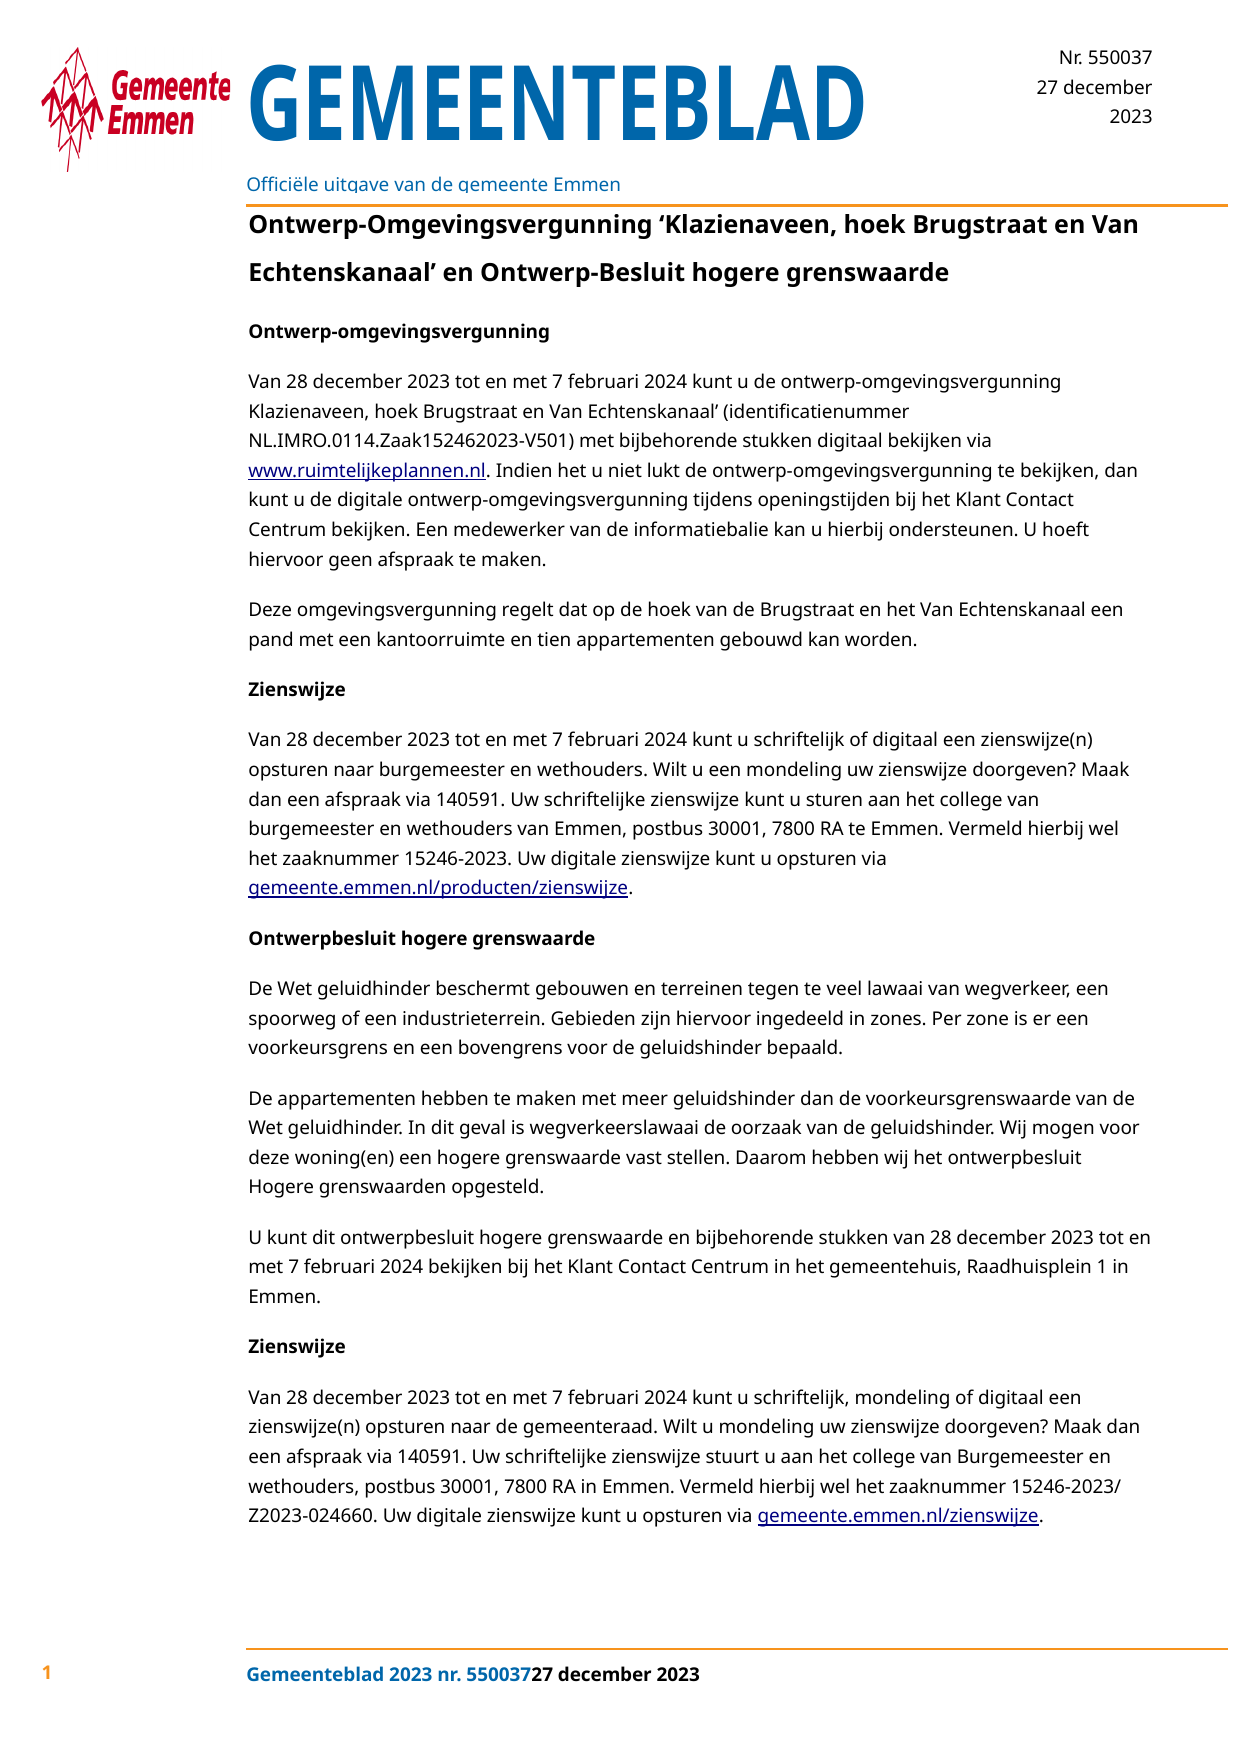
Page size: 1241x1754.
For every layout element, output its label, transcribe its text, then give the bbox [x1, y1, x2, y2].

text Ontwerp-Omgevingsvergunning ‘Klazienaveen, hoek Brugstraat en Van Echtenskanaal’ en Ontwerp-Besluit hogere grenswaarde [248, 207, 1152, 288]
text Van 28 december 2023 tot en met 7 februari 2024 kunt u schriftelijk of digitaal een zienswijze(n) opsturen naar burgemeester en wethouders. Wilt u een mondeling uw zienswijze doorgeven? Maak dan een afspraak via 140591. Uw schriftelijke zienswijze kunt u sturen aan het college van burgemeester en wethouders van Emmen, postbus 30001, 7800 RA te Emmen. Vermeld hierbij wel het zaaknummer 15246-2023. Uw digitale zienswijze kunt u opsturen via gemeente.emmen.nl/producten/zienswijze. [248, 727, 1152, 900]
text Ontwerpbesluit hogere grenswaarde [248, 925, 1152, 951]
text Ontwerp-omgevingsvergunning [248, 318, 1152, 344]
text U kunt dit ontwerpbesluit hogere grenswaarde en bijbehorende stukken van 28 december 2023 tot en met 7 februari 2024 bekijken bij het Klant Contact Centrum in het gemeentehuis, Raadhuisplein 1 in Emmen. [248, 1224, 1152, 1309]
text Van 28 december 2023 tot en met 7 februari 2024 kunt u schriftelijk, mondeling of digitaal een zienswijze(n) opsturen naar de gemeenteraad. Wilt u mondeling uw zienswijze doorgeven? Maak dan een afspraak via 140591. Uw schriftelijke zienswijze stuurt u aan het college van Burgemeester en wethouders, postbus 30001, 7800 RA in Emmen. Vermeld hierbij wel het zaaknummer 15246-2023/ Z2023-024660. Uw digitale zienswijze kunt u opsturen via gemeente.emmen.nl/zienswijze. [248, 1384, 1152, 1528]
text De appartementen hebben te maken met meer geluidshinder dan de voorkeursgrenswaarde van de Wet geluidhinder. In dit geval is wegverkeerslawaai de oorzaak van de geluidshinder. Wij mogen voor deze woning(en) een hogere grenswaarde vast stellen. Daarom hebben wij het ontwerpbesluit Hogere grenswaarden opgesteld. [248, 1085, 1152, 1199]
text Zienswijze [248, 1334, 1152, 1359]
text Deze omgevingsvergunning regelt dat op de hoek van de Brugstraat en het Van Echtenskanaal een pand met een kantoorruimte en tien appartementen gebouwd kan worden. [248, 596, 1152, 652]
text Van 28 december 2023 tot en met 7 februari 2024 kunt u de ontwerp-omgevingsvergunning Klazienaveen, hoek Brugstraat en Van Echtenskanaal’ (identificatienummer NL.IMRO.0114.Zaak152462023-V501) met bijbehorende stukken digitaal bekijken via www.ruimtelijkeplannen.nl. Indien het u niet lukt de ontwerp-omgevingsvergunning te bekijken, dan kunt u de digitale ontwerp-omgevingsvergunning tijdens openingstijden bij het Klant Contact Centrum bekijken. Een medewerker van de informatiebalie kan u hierbij ondersteunen. U hoeft hiervoor geen afspraak te maken. [248, 368, 1152, 572]
picture [41, 47, 231, 172]
text Zienswijze [248, 676, 1152, 702]
text De Wet geluidhinder beschermt gebouwen en terreinen tegen te veel lawaai van wegverkeer, een spoorweg of een industrieterrein. Gebieden zijn hiervoor ingedeeld in zones. Per zone is er een voorkeursgrens en een bovengrens voor de geluidshinder bepaald. [248, 975, 1152, 1060]
